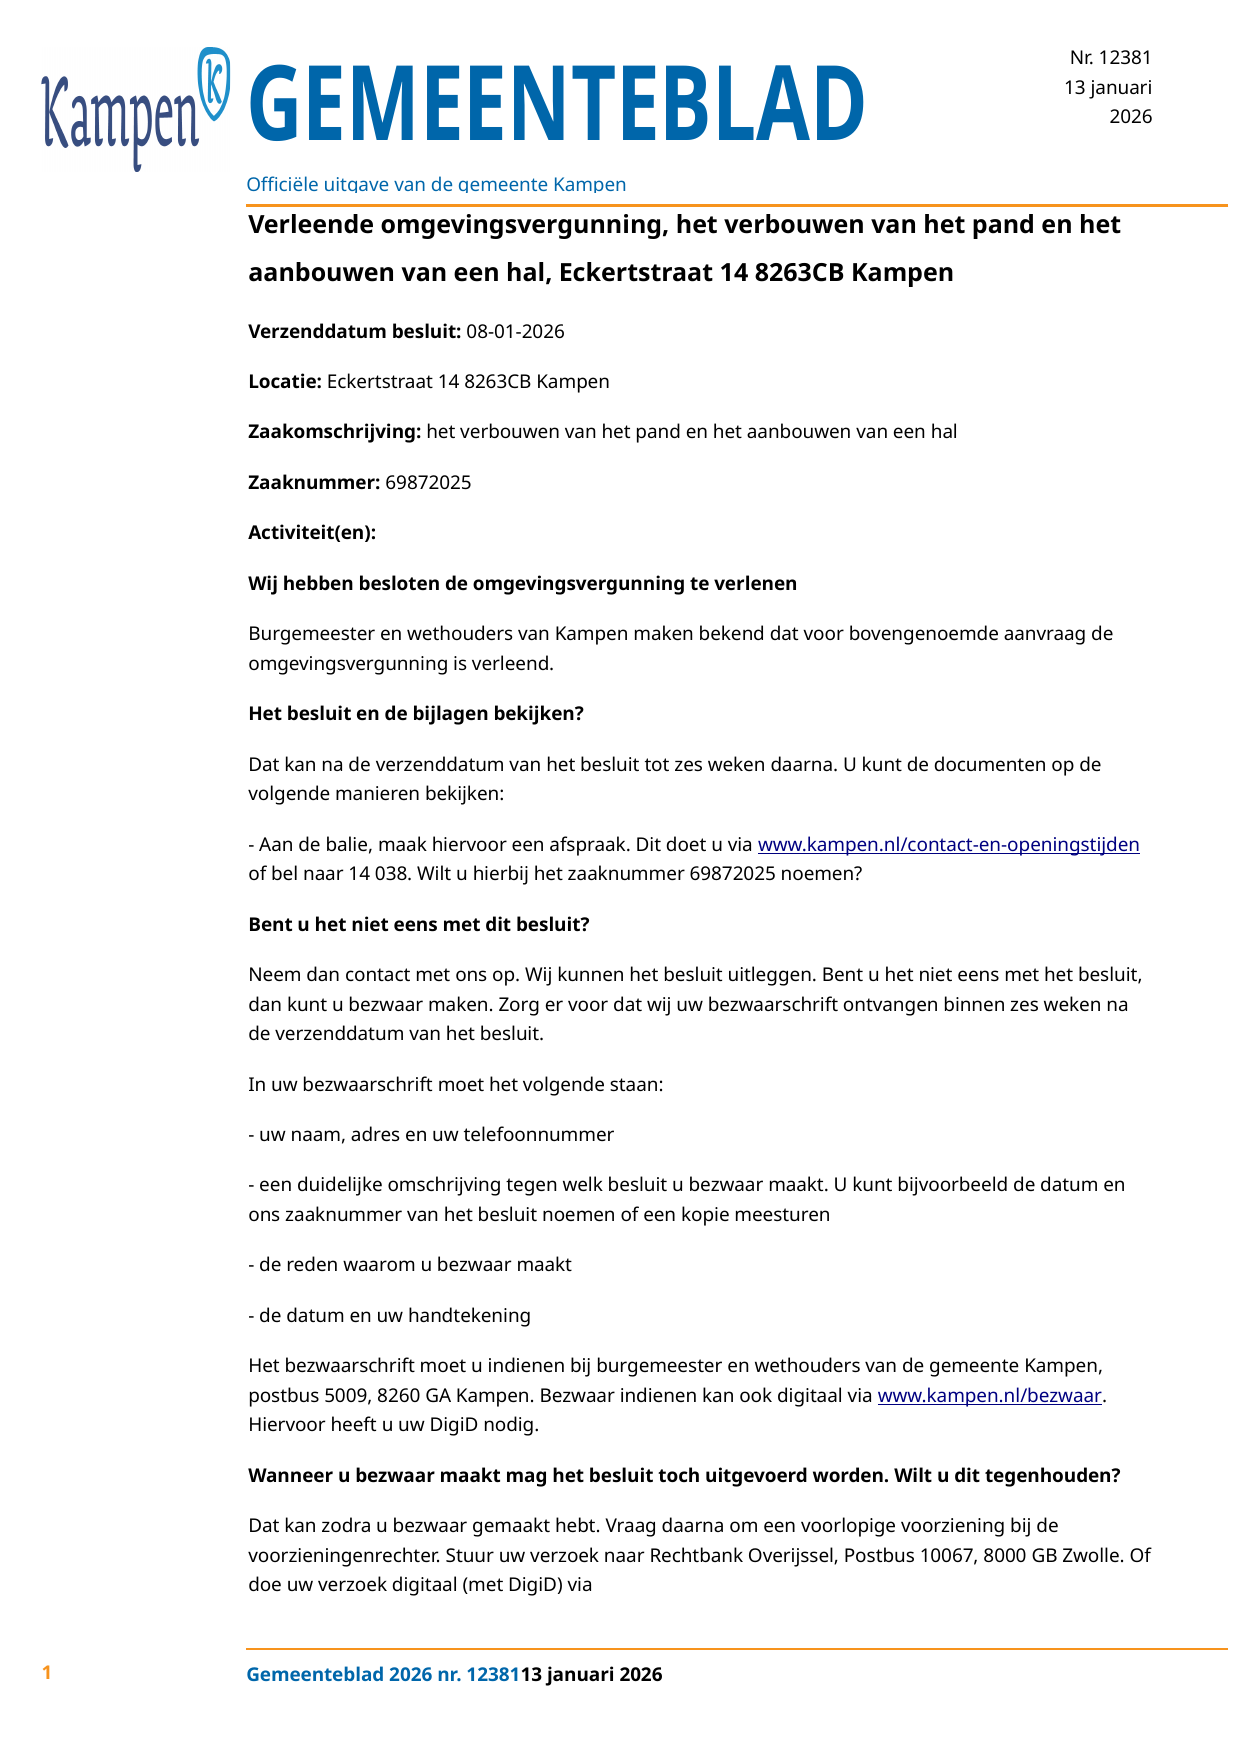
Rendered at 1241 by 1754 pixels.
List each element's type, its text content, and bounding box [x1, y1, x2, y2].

text Burgemeester en wethouders van Kampen maken bekend dat voor bovengenoemde aanvraag de omgevingsvergunning is verleend. [248, 620, 1152, 676]
text Zaakomschrijving: het verbouwen van het pand en het aanbouwen van een hal [248, 419, 1152, 444]
text Dat kan zodra u bezwaar gemaakt hebt. Vraag daarna om een voorlopige voorziening bij de voorzieningenrechter. Stuur uw verzoek naar Rechtbank Overijssel, Postbus 10067, 8000 GB Zwolle. Of doe uw verzoek digitaal (met DigiD) via [248, 1512, 1152, 1597]
text - de datum en uw handtekening [248, 1302, 1152, 1328]
text - uw naam, adres en uw telefoonnummer [248, 1121, 1152, 1147]
text Locatie: Eckertstraat 14 8263CB Kampen [248, 368, 1152, 394]
text Verzenddatum besluit: 08-01-2026 [248, 318, 1152, 344]
text Bent u het niet eens met dit besluit? [248, 911, 1152, 937]
text Neem dan contact met ons op. Wij kunnen het besluit uitleggen. Bent u het niet eens met het besluit, dan kunt u bezwaar maken. Zorg er voor dat wij uw bezwaarschrift ontvangen binnen zes weken na de verzenddatum van het besluit. [248, 961, 1152, 1046]
text - de reden waarom u bezwaar maakt [248, 1252, 1152, 1277]
text Wanneer u bezwaar maakt mag het besluit toch uitgevoerd worden. Wilt u dit tegenhouden? [248, 1462, 1152, 1488]
picture [41, 47, 231, 172]
text - een duidelijke omschrijving tegen welk besluit u bezwaar maakt. U kunt bijvoorbeeld de datum en ons zaaknummer van het besluit noemen of een kopie meesturen [248, 1172, 1152, 1227]
text Zaaknummer: 69872025 [248, 469, 1152, 495]
text In uw bezwaarschrift moet het volgende staan: [248, 1071, 1152, 1097]
text Dat kan na de verzenddatum van het besluit tot zes weken daarna. U kunt de documenten op de volgende manieren bekijken: [248, 751, 1152, 806]
text Het bezwaarschrift moet u indienen bij burgemeester en wethouders van de gemeente Kampen, postbus 5009, 8260 GA Kampen. Bezwaar indienen kan ook digitaal via www.kampen.nl/bezwaar. Hiervoor heeft u uw DigiD nodig. [248, 1352, 1152, 1437]
text Wij hebben besloten de omgevingsvergunning te verlenen [248, 570, 1152, 596]
text Verleende omgevingsvergunning, het verbouwen van het pand en het aanbouwen van een hal, Eckertstraat 14 8263CB Kampen [248, 207, 1152, 288]
text Activiteit(en): [248, 519, 1152, 545]
text - Aan de balie, maak hiervoor een afspraak. Dit doet u via www.kampen.nl/contact-en-openingstijden of bel naar 14 038. Wilt u hierbij het zaaknummer 69872025 noemen? [248, 831, 1152, 886]
text Het besluit en de bijlagen bekijken? [248, 700, 1152, 726]
